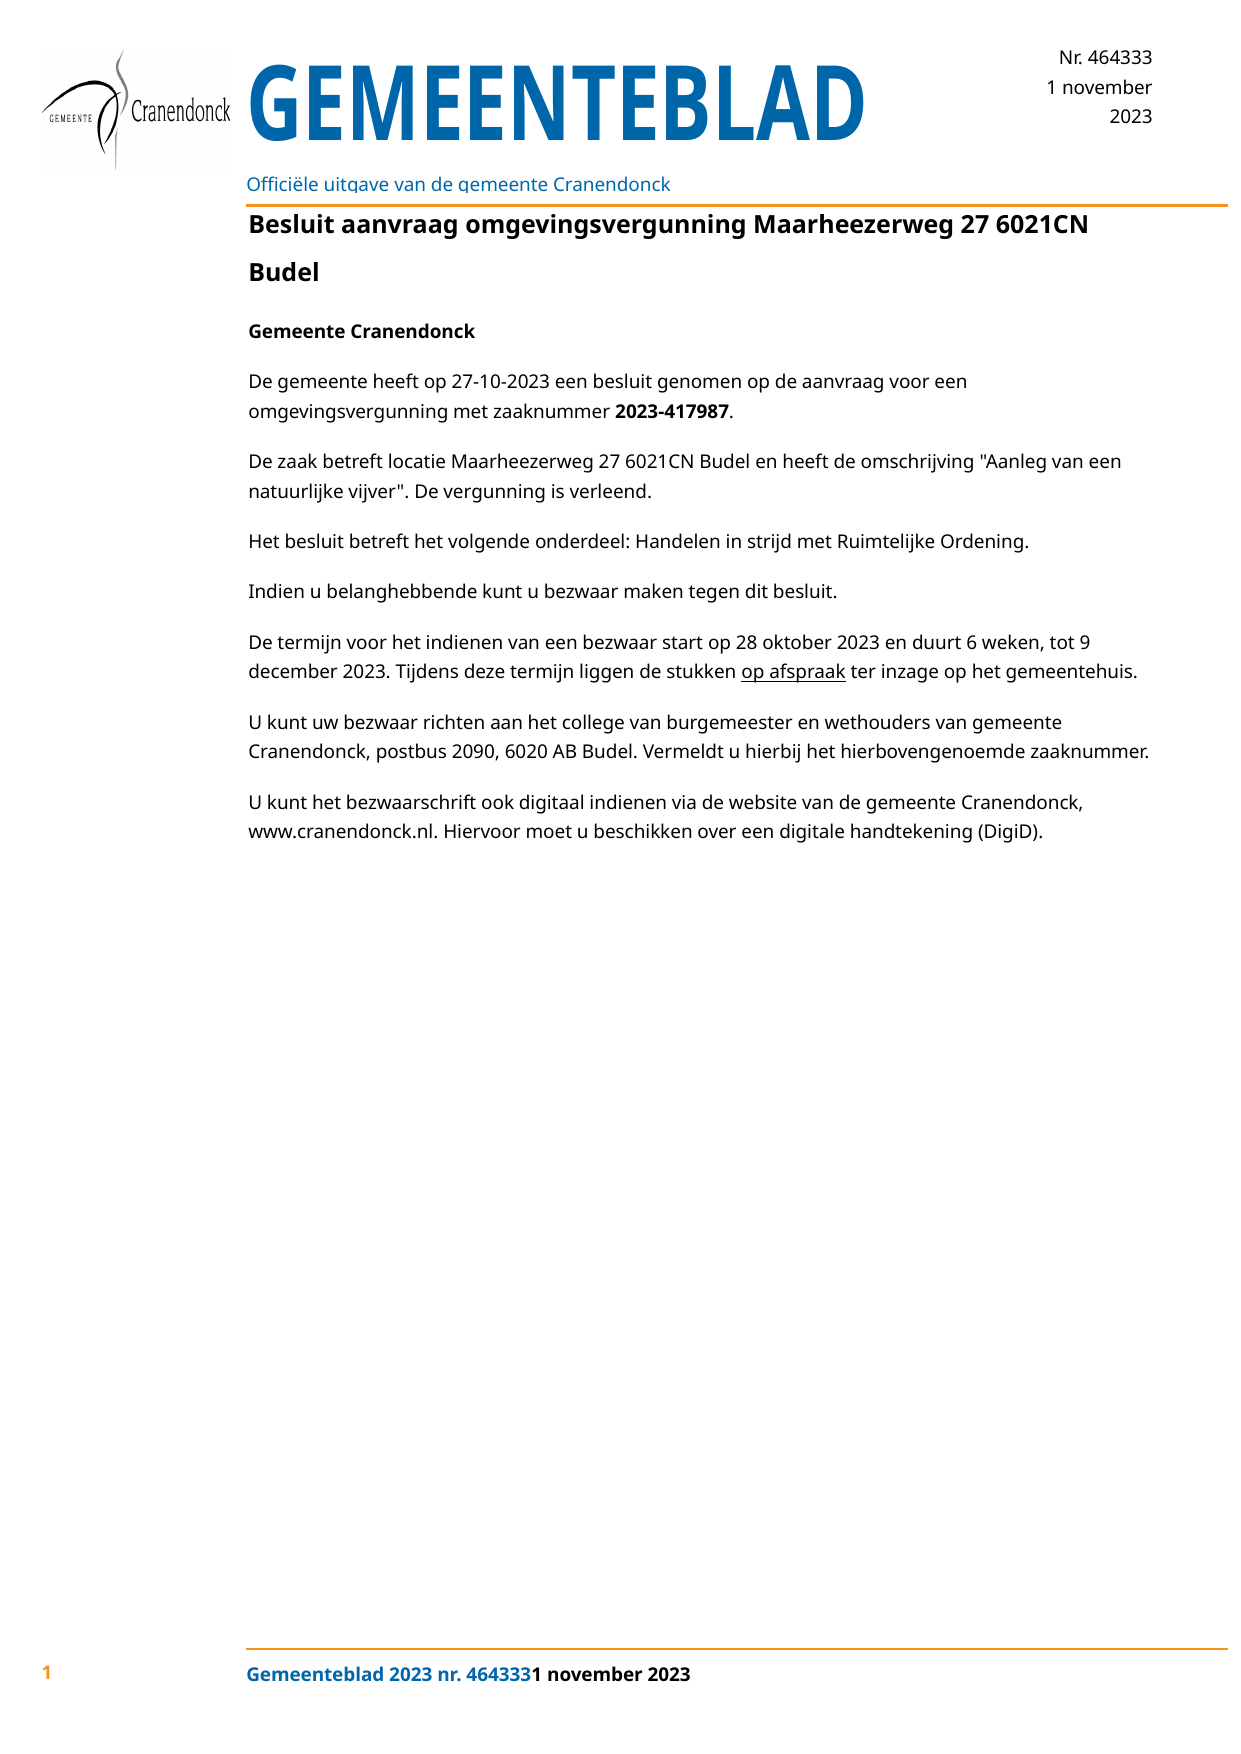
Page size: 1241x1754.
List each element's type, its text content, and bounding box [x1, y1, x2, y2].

text U kunt het bezwaarschrift ook digitaal indienen via de website van de gemeente Cranendonck, www.cranendonck.nl. Hiervoor moet u beschikken over een digitale handtekening (DigiD). [248, 789, 1152, 844]
picture [41, 47, 231, 172]
text U kunt uw bezwaar richten aan het college van burgemeester en wethouders van gemeente Cranendonck, postbus 2090, 6020 AB Budel. Vermeldt u hierbij het hierbovengenoemde zaaknummer. [248, 709, 1152, 764]
text De gemeente heeft op 27-10-2023 een besluit genomen op de aanvraag voor een omgevingsvergunning met zaaknummer 2023-417987. [248, 368, 1152, 424]
text Het besluit betreft het volgende onderdeel: Handelen in strijd met Ruimtelijke Ordening. [248, 528, 1152, 554]
text De zaak betreft locatie Maarheezerweg 27 6021CN Budel en heeft de omschrijving "Aanleg van een natuurlijke vijver". De vergunning is verleend. [248, 448, 1152, 504]
text Gemeente Cranendonck [248, 318, 1152, 344]
text Besluit aanvraag omgevingsvergunning Maarheezerweg 27 6021CN Budel [248, 207, 1152, 288]
text Indien u belanghebbende kunt u bezwaar maken tegen dit besluit. [248, 579, 1152, 604]
text De termijn voor het indienen van een bezwaar start op 28 oktober 2023 en duurt 6 weken, tot 9 december 2023. Tijdens deze termijn liggen de stukken op afspraak ter inzage op het gemeentehuis. [248, 629, 1152, 684]
